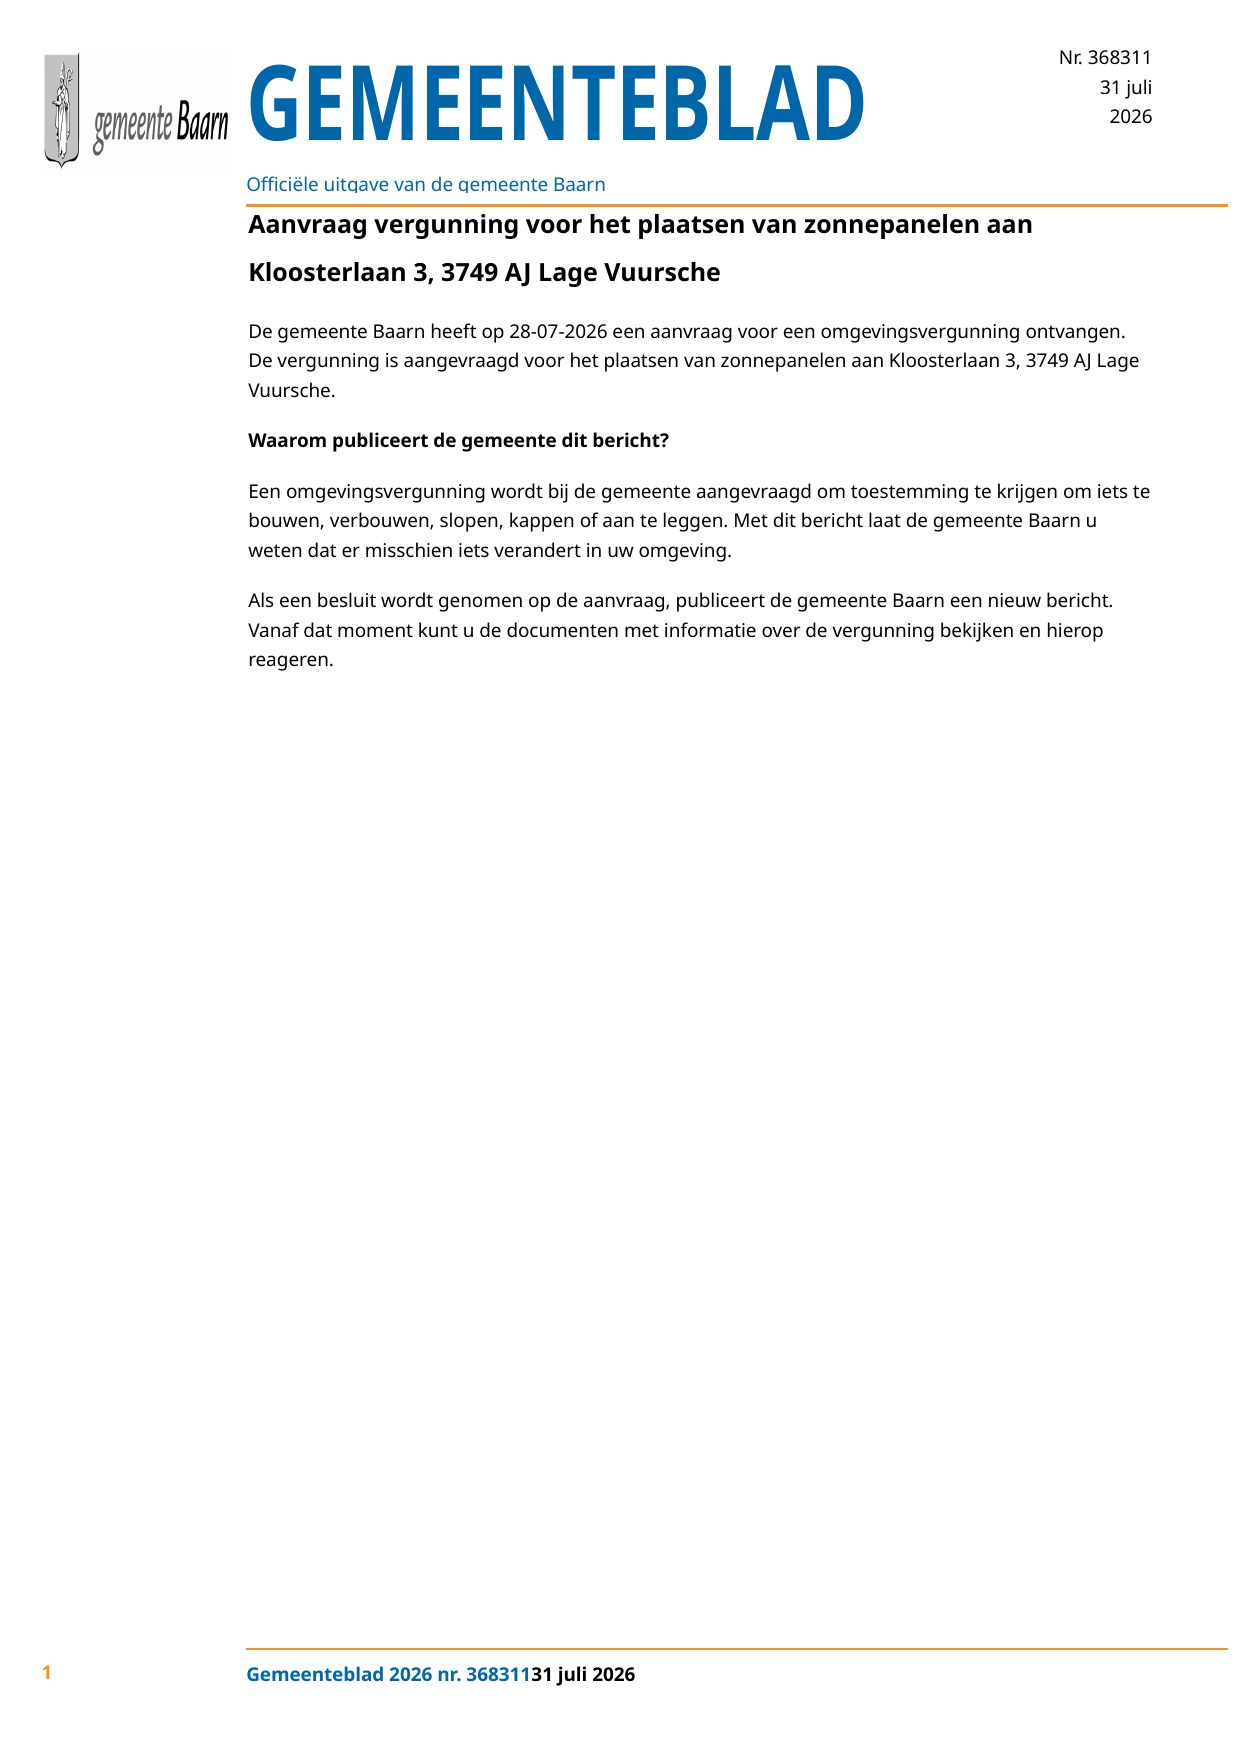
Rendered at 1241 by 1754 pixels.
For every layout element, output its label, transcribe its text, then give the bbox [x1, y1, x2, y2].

picture [41, 47, 231, 172]
text Waarom publiceert de gemeente dit bericht? [248, 427, 1152, 453]
text De gemeente Baarn heeft op 28-07-2026 een aanvraag voor een omgevingsvergunning ontvangen. De vergunning is aangevraagd voor het plaatsen van zonnepanelen aan Kloosterlaan 3, 3749 AJ Lage Vuursche. [248, 318, 1152, 403]
text Aanvraag vergunning voor het plaatsen van zonnepanelen aan Kloosterlaan 3, 3749 AJ Lage Vuursche [248, 207, 1152, 288]
text Als een besluit wordt genomen op de aanvraag, publiceert de gemeente Baarn een nieuw bericht. Vanaf dat moment kunt u de documenten met informatie over de vergunning bekijken en hierop reageren. [248, 587, 1152, 672]
text Een omgevingsvergunning wordt bij de gemeente aangevraagd om toestemming te krijgen om iets te bouwen, verbouwen, slopen, kappen of aan te leggen. Met dit bericht laat de gemeente Baarn u weten dat er misschien iets verandert in uw omgeving. [248, 478, 1152, 563]
